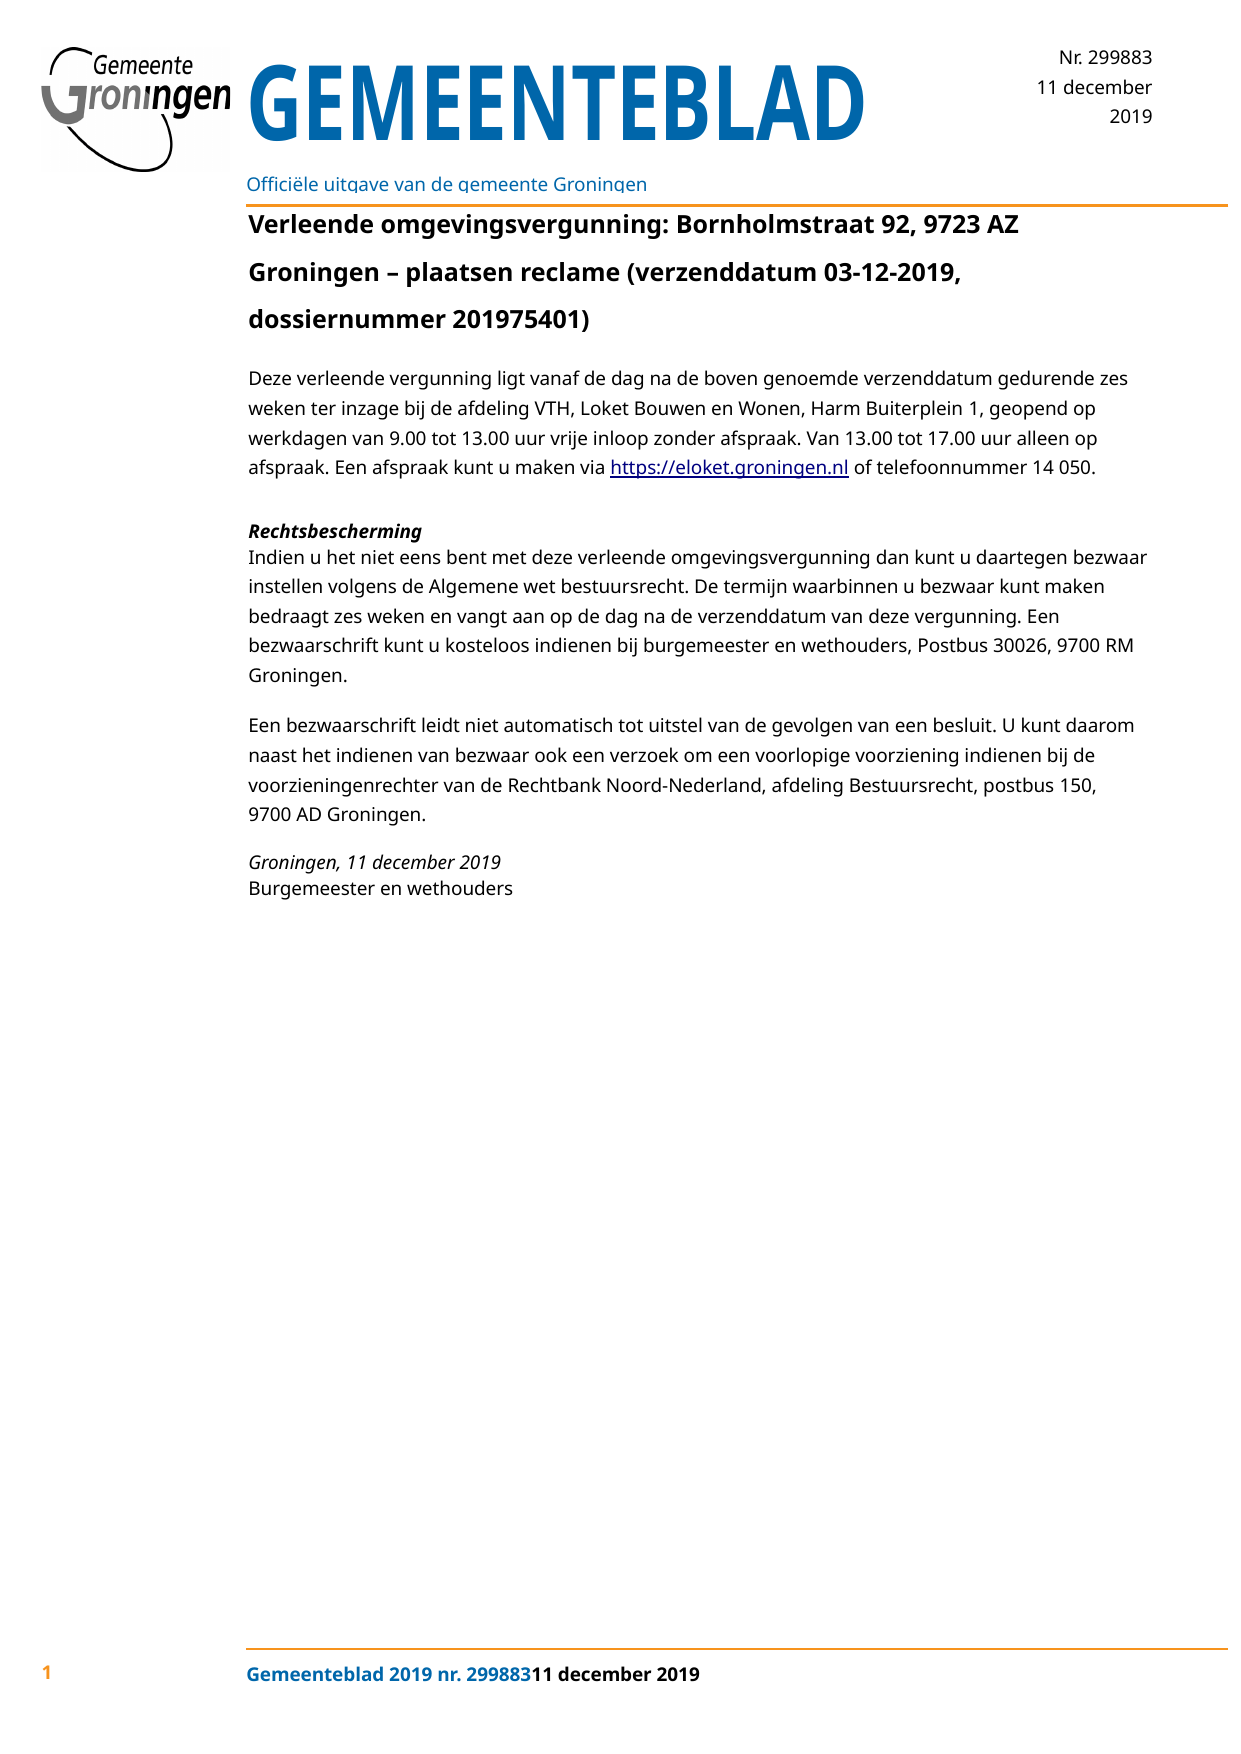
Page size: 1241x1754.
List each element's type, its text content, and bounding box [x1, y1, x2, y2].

text Burgemeester en wethouders [248, 875, 1152, 901]
text Indien u het niet eens bent met deze verleende omgevingsvergunning dan kunt u daartegen bezwaar instellen volgens de Algemene wet bestuursrecht. De termijn waarbinnen u bezwaar kunt maken bedraagt zes weken en vangt aan op de dag na de verzenddatum van deze vergunning. Een bezwaarschrift kunt u kosteloos indienen bij burgemeester en wethouders, Postbus 30026, 9700 RM Groningen. [248, 544, 1152, 688]
text Verleende omgevingsvergunning: Bornholmstraat 92, 9723 AZ Groningen – plaatsen reclame (verzenddatum 03-12-2019, dossiernummer 201975401) [248, 207, 1152, 336]
text Groningen, 11 december 2019 [248, 849, 1152, 875]
text Een bezwaarschrift leidt niet automatisch tot uitstel van de gevolgen van een besluit. U kunt daarom naast het indienen van bezwaar ook een verzoek om een voorlopige voorziening indienen bij de voorzieningenrechter van de Rechtbank Noord-Nederland, afdeling Bestuursrecht, postbus 150, 9700 AD Groningen. [248, 713, 1152, 827]
picture [41, 47, 231, 172]
text Rechtsbescherming [248, 518, 1152, 544]
text Deze verleende vergunning ligt vanaf de dag na de boven genoemde verzenddatum gedurende zes weken ter inzage bij de afdeling VTH, Loket Bouwen en Wonen, Harm Buiterplein 1, geopend op werkdagen van 9.00 tot 13.00 uur vrije inloop zonder afspraak. Van 13.00 tot 17.00 uur alleen op afspraak. Een afspraak kunt u maken via https://eloket.groningen.nl of telefoonnummer 14 050. [248, 366, 1152, 480]
